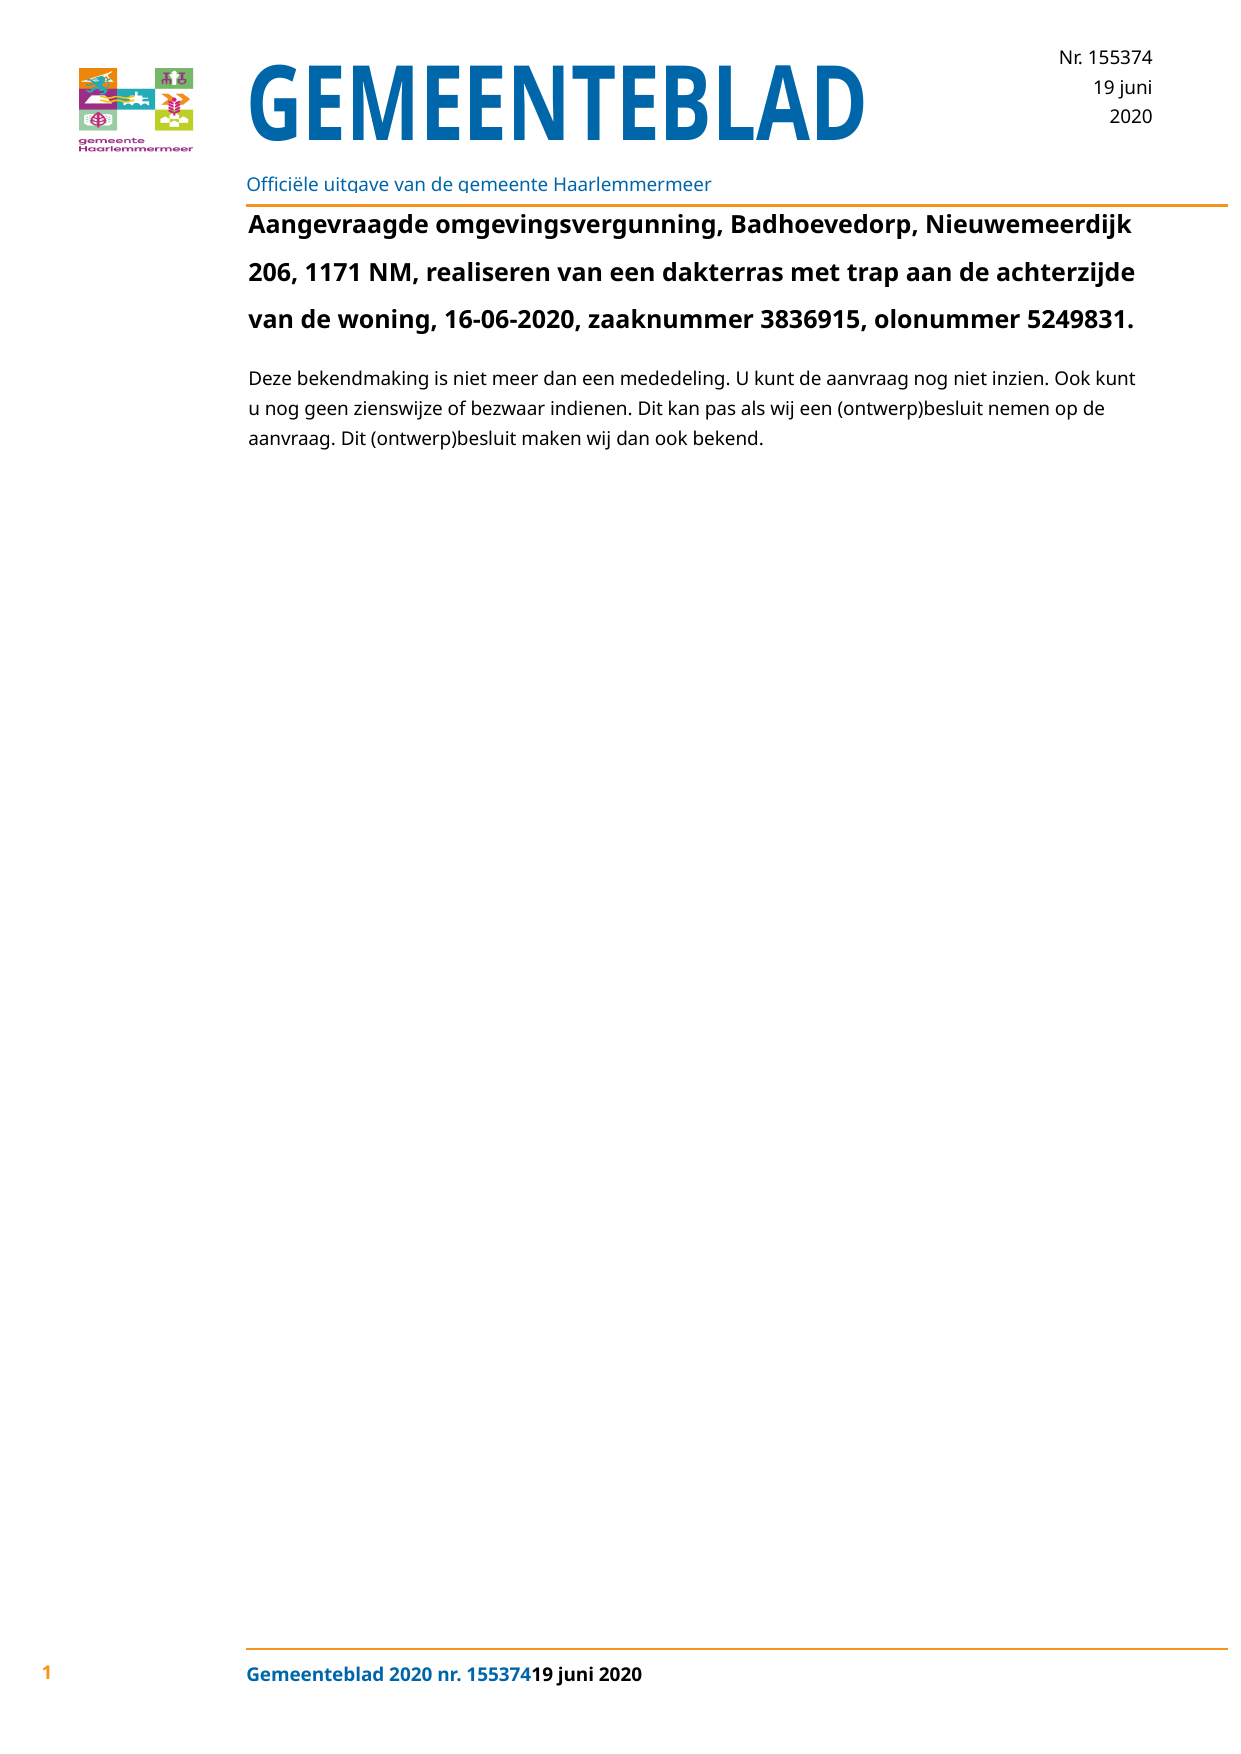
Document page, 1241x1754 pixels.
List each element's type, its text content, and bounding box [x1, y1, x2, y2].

text Aangevraagde omgevingsvergunning, Badhoevedorp, Nieuwemeerdijk 206, 1171 NM, realiseren van een dakterras met trap aan de achterzijde van de woning, 16-06-2020, zaaknummer 3836915, olonummer 5249831. [248, 207, 1152, 336]
picture [41, 47, 231, 172]
text Deze bekendmaking is niet meer dan een mededeling. U kunt de aanvraag nog niet inzien. Ook kunt u nog geen zienswijze of bezwaar indienen. Dit kan pas als wij een (ontwerp)besluit nemen op de aanvraag. Dit (ontwerp)besluit maken wij dan ook bekend. [248, 366, 1152, 450]
